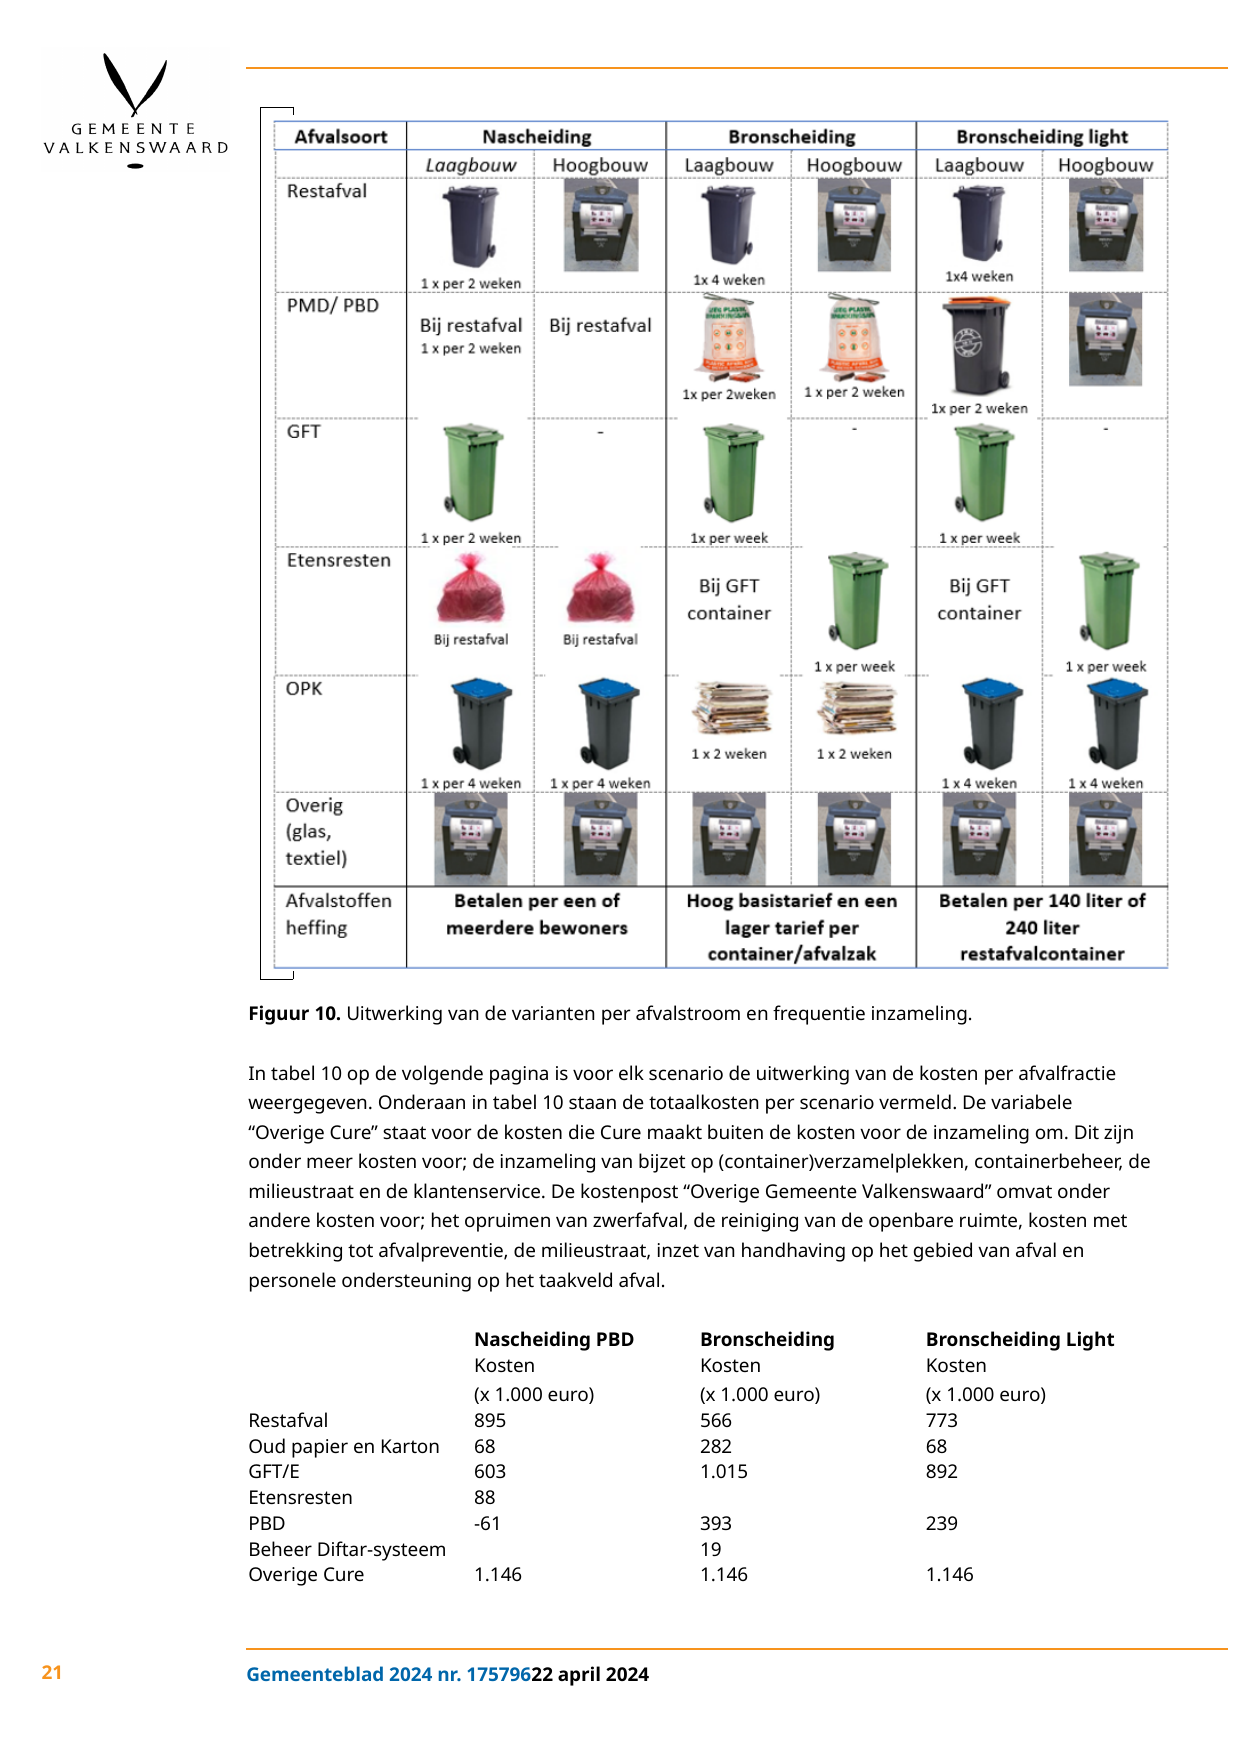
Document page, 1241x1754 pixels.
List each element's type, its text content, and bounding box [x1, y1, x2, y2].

table_cell GFT/E [248, 1459, 474, 1484]
table_cell 68 [926, 1433, 1152, 1459]
table_cell 895 [474, 1407, 700, 1433]
table_cell Kosten (x 1.000 euro) [700, 1352, 926, 1407]
table_cell 1.015 [700, 1459, 926, 1484]
table_cell Beheer Diftar-systeem [248, 1536, 474, 1562]
table_cell Restafval [248, 1407, 474, 1433]
table_cell 239 [926, 1510, 1152, 1536]
text Figuur 10. Uitwerking van de varianten per afvalstroom en frequentie inzameling. [248, 1001, 1152, 1026]
table_cell Overige Cure [248, 1562, 474, 1587]
table_cell 566 [700, 1407, 926, 1433]
table_cell [926, 1484, 1152, 1510]
table_cell 1.146 [926, 1562, 1152, 1587]
table_cell 88 [474, 1484, 700, 1510]
table_cell PBD [248, 1510, 474, 1536]
text In tabel 10 op de volgende pagina is voor elk scenario de uitwerking van de kosten per afvalfractie weergegeven. Onderaan in tabel 10 staan de totaalkosten per scenario vermeld. De variabele “Overige Cure” staat voor de kosten die Cure maakt buiten de kosten voor de inzameling om. Dit zijn onder meer kosten voor; de inzameling van bijzet op (container)verzamelplekken, containerbeheer, de milieustraat en de klantenservice. De kostenpost “Overige Gemeente Valkenswaard” omvat onder andere kosten voor; het opruimen van zwerfafval, de reiniging van de openbare ruimte, kosten met betrekking tot afvalpreventie, de milieustraat, inzet van handhaving op het gebied van afval en personele ondersteuning op het taakveld afval. [248, 1060, 1152, 1293]
table_cell Oud papier en Karton [248, 1433, 474, 1459]
table_header Nascheiding PBD [474, 1326, 700, 1352]
table_cell Kosten (x 1.000 euro) [474, 1352, 700, 1407]
table_cell -61 [474, 1510, 700, 1536]
table_cell 1.146 [700, 1562, 926, 1587]
table_cell 1.146 [474, 1562, 700, 1587]
table_cell 892 [926, 1459, 1152, 1484]
table_cell [474, 1536, 700, 1562]
table_cell Kosten (x 1.000 euro) [926, 1352, 1152, 1407]
table_cell 19 [700, 1536, 926, 1562]
table_header [248, 1326, 474, 1352]
picture [268, 115, 1173, 971]
table_cell Etensresten [248, 1484, 474, 1510]
picture [41, 47, 231, 172]
table_cell 773 [926, 1407, 1152, 1433]
table_cell 393 [700, 1510, 926, 1536]
table_cell [926, 1536, 1152, 1562]
table_cell [248, 1352, 474, 1407]
table_header Bronscheiding [700, 1326, 926, 1352]
table_cell 282 [700, 1433, 926, 1459]
table_cell [700, 1484, 926, 1510]
table_cell 603 [474, 1459, 700, 1484]
table_header Bronscheiding Light [926, 1326, 1152, 1352]
table_cell 68 [474, 1433, 700, 1459]
